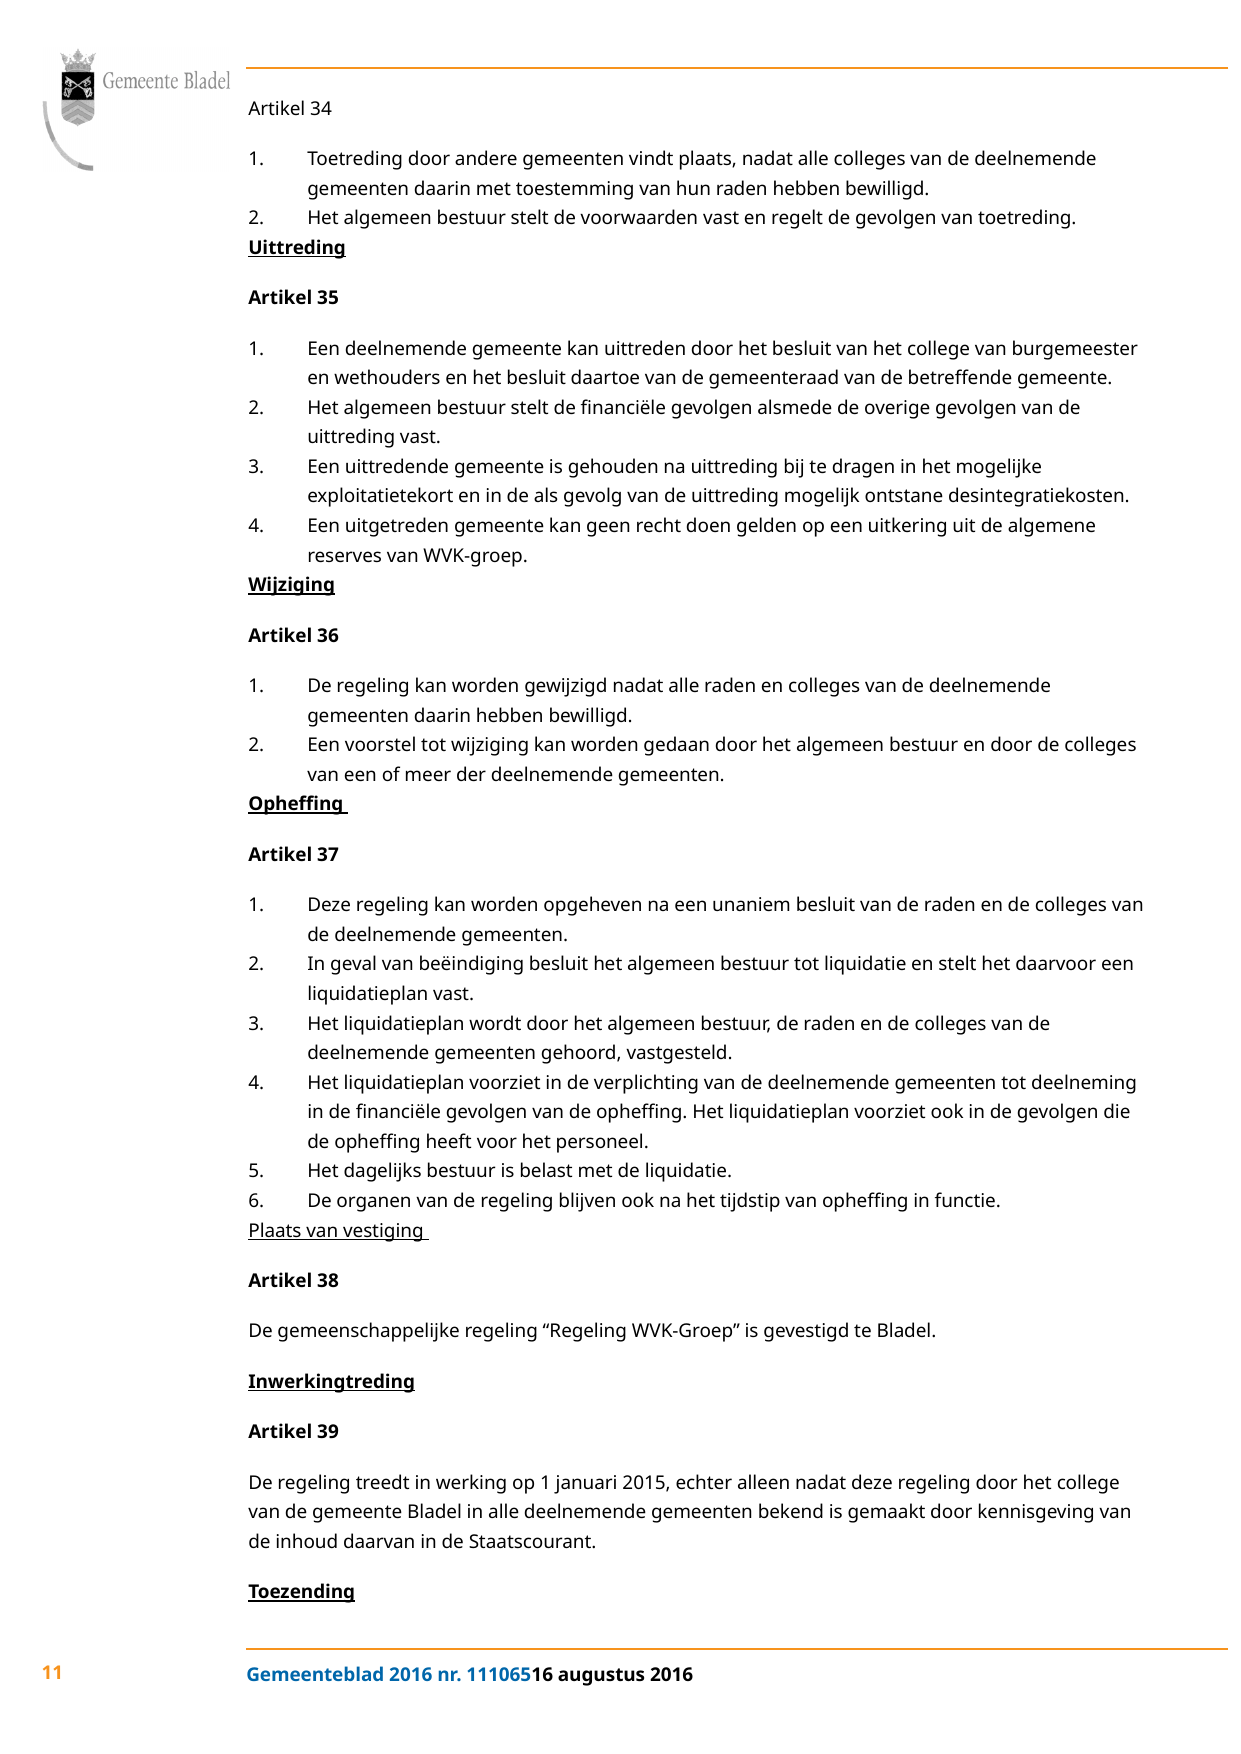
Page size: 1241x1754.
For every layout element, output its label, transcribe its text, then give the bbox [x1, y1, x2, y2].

list Een uitgetreden gemeente kan geen recht doen gelden op een uitkering uit de algemene reserves van WVK-groep. [248, 512, 1152, 568]
list Een uittredende gemeente is gehouden na uittreding bij te dragen in het mogelijke exploitatietekort en in de als gevolg van de uittreding mogelijk ontstane desintegratiekosten. [248, 453, 1152, 508]
list Deze regeling kan worden opgeheven na een unaniem besluit van de raden en de colleges van de deelnemende gemeenten. [248, 891, 1152, 947]
text Inwerkingtreding [248, 1368, 1152, 1394]
list De organen van de regeling blijven ook na het tijdstip van opheffing in functie. [248, 1187, 1152, 1213]
list Het algemeen bestuur stelt de financiële gevolgen alsmede de overige gevolgen van de uittreding vast. [248, 394, 1152, 449]
list Toetreding door andere gemeenten vindt plaats, nadat alle colleges van de deelnemende gemeenten daarin met toestemming van hun raden hebben bewilligd. [248, 145, 1152, 201]
text Wijziging [248, 571, 1152, 597]
picture [41, 47, 231, 172]
text Artikel 38 [248, 1267, 1152, 1293]
list In geval van beëindiging besluit het algemeen bestuur tot liquidatie en stelt het daarvoor een liquidatieplan vast. [248, 951, 1152, 1006]
text De regeling treedt in werking op 1 januari 2015, echter alleen nadat deze regeling door het college van de gemeente Bladel in alle deelnemende gemeenten bekend is gemaakt door kennisgeving van de inhoud daarvan in de Staatscourant. [248, 1469, 1152, 1554]
list Het liquidatieplan voorziet in de verplichting van de deelnemende gemeenten tot deelneming in de financiële gevolgen van de opheffing. Het liquidatieplan voorziet ook in de gevolgen die de opheffing heeft voor het personeel. [248, 1069, 1152, 1154]
text Artikel 39 [248, 1418, 1152, 1444]
list Een voorstel tot wijziging kan worden gedaan door het algemeen bestuur en door de colleges van een of meer der deelnemende gemeenten. [248, 731, 1152, 787]
text Uittreding [248, 234, 1152, 260]
list Het algemeen bestuur stelt de voorwaarden vast en regelt de gevolgen van toetreding. [248, 204, 1152, 230]
text Artikel 35 [248, 284, 1152, 310]
text De gemeenschappelijke regeling “Regeling WVK-Groep” is gevestigd te Bladel. [248, 1318, 1152, 1343]
list Het dagelijks bestuur is belast met de liquidatie. [248, 1158, 1152, 1183]
text Toezending [248, 1578, 1152, 1604]
text Artikel 36 [248, 622, 1152, 648]
text Artikel 37 [248, 841, 1152, 867]
list Een deelnemende gemeente kan uittreden door het besluit van het college van burgemeester en wethouders en het besluit daartoe van de gemeenteraad van de betreffende gemeente. [248, 335, 1152, 390]
text Plaats van vestiging [248, 1217, 1152, 1243]
list De regeling kan worden gewijzigd nadat alle raden en colleges van de deelnemende gemeenten daarin hebben bewilligd. [248, 672, 1152, 728]
list Het liquidatieplan wordt door het algemeen bestuur, de raden en de colleges van de deelnemende gemeenten gehoord, vastgesteld. [248, 1010, 1152, 1065]
text Artikel 34 [248, 95, 1152, 121]
text Opheffing [248, 791, 1152, 816]
